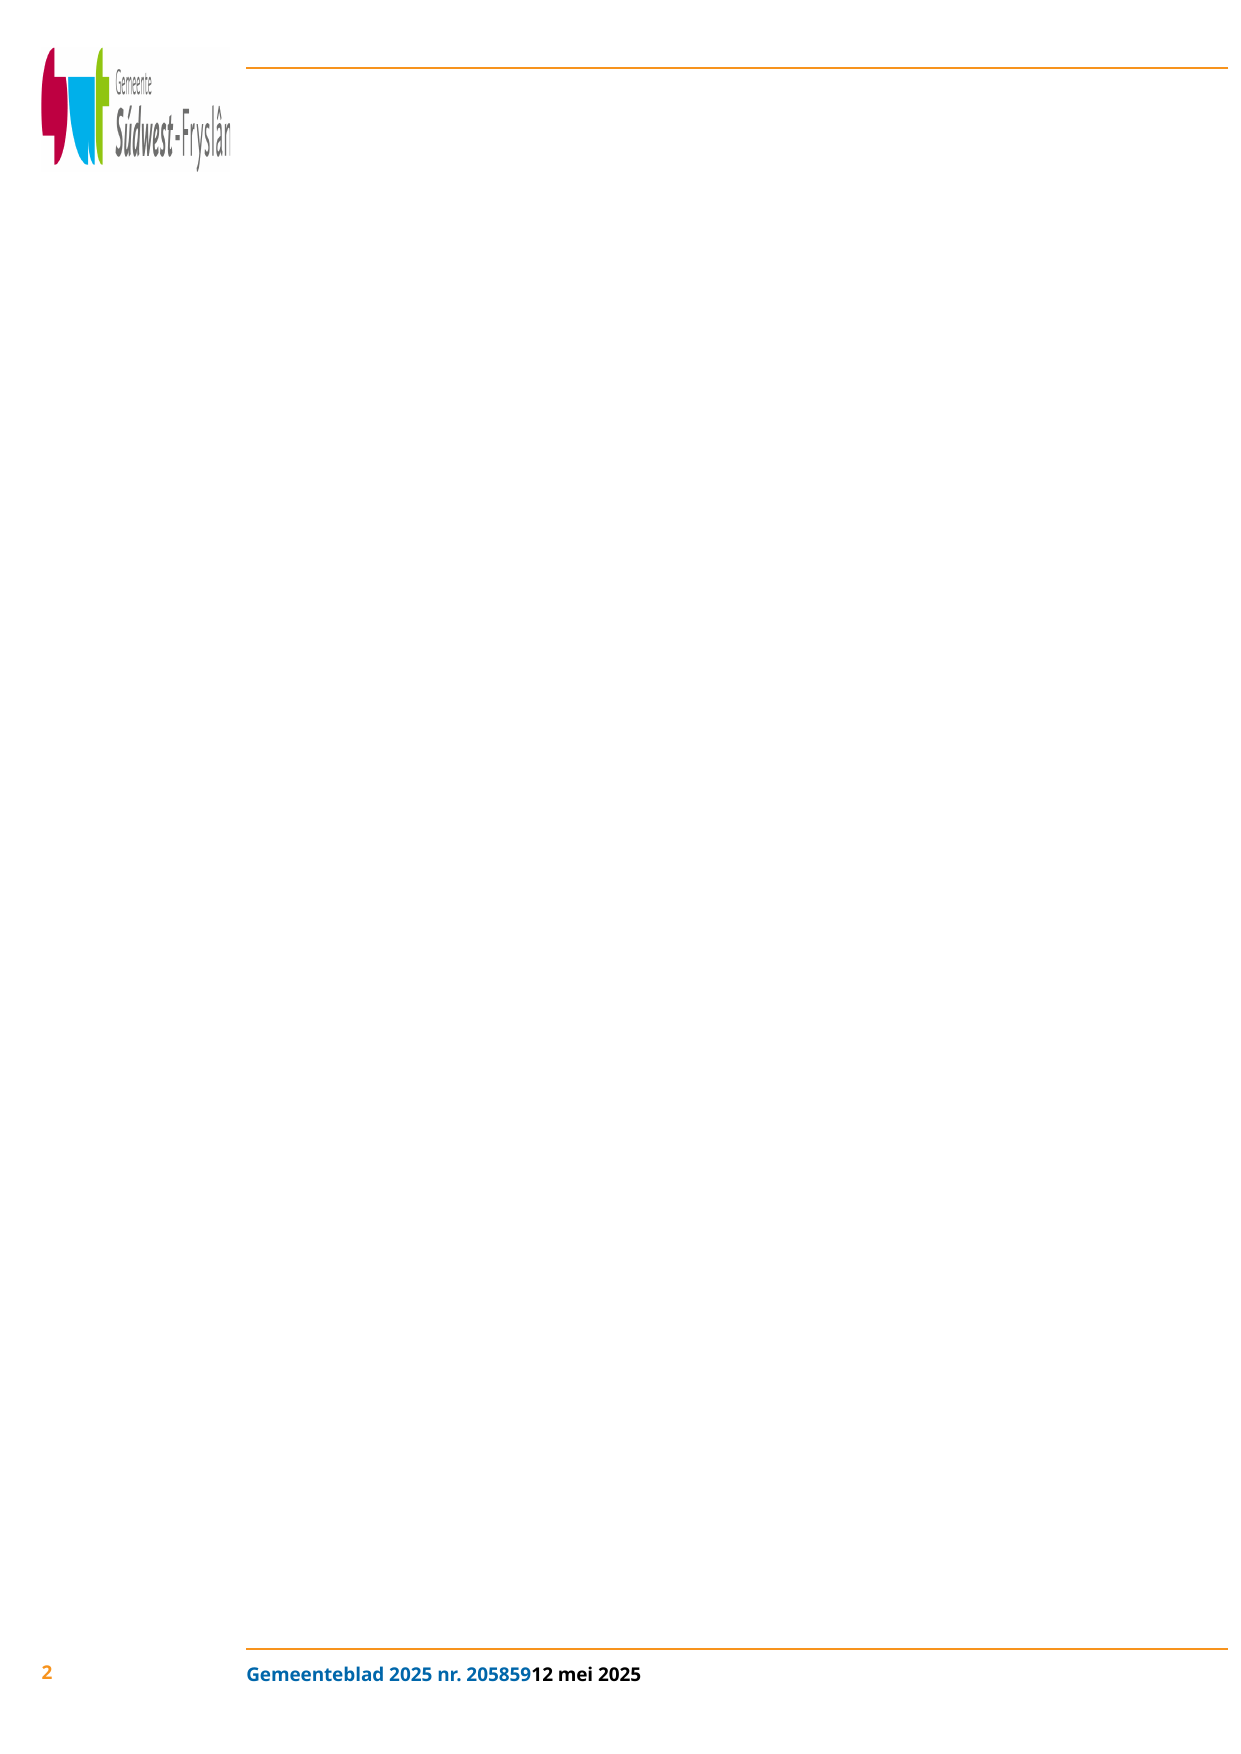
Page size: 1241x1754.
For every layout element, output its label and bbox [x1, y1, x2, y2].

picture [41, 47, 231, 172]
